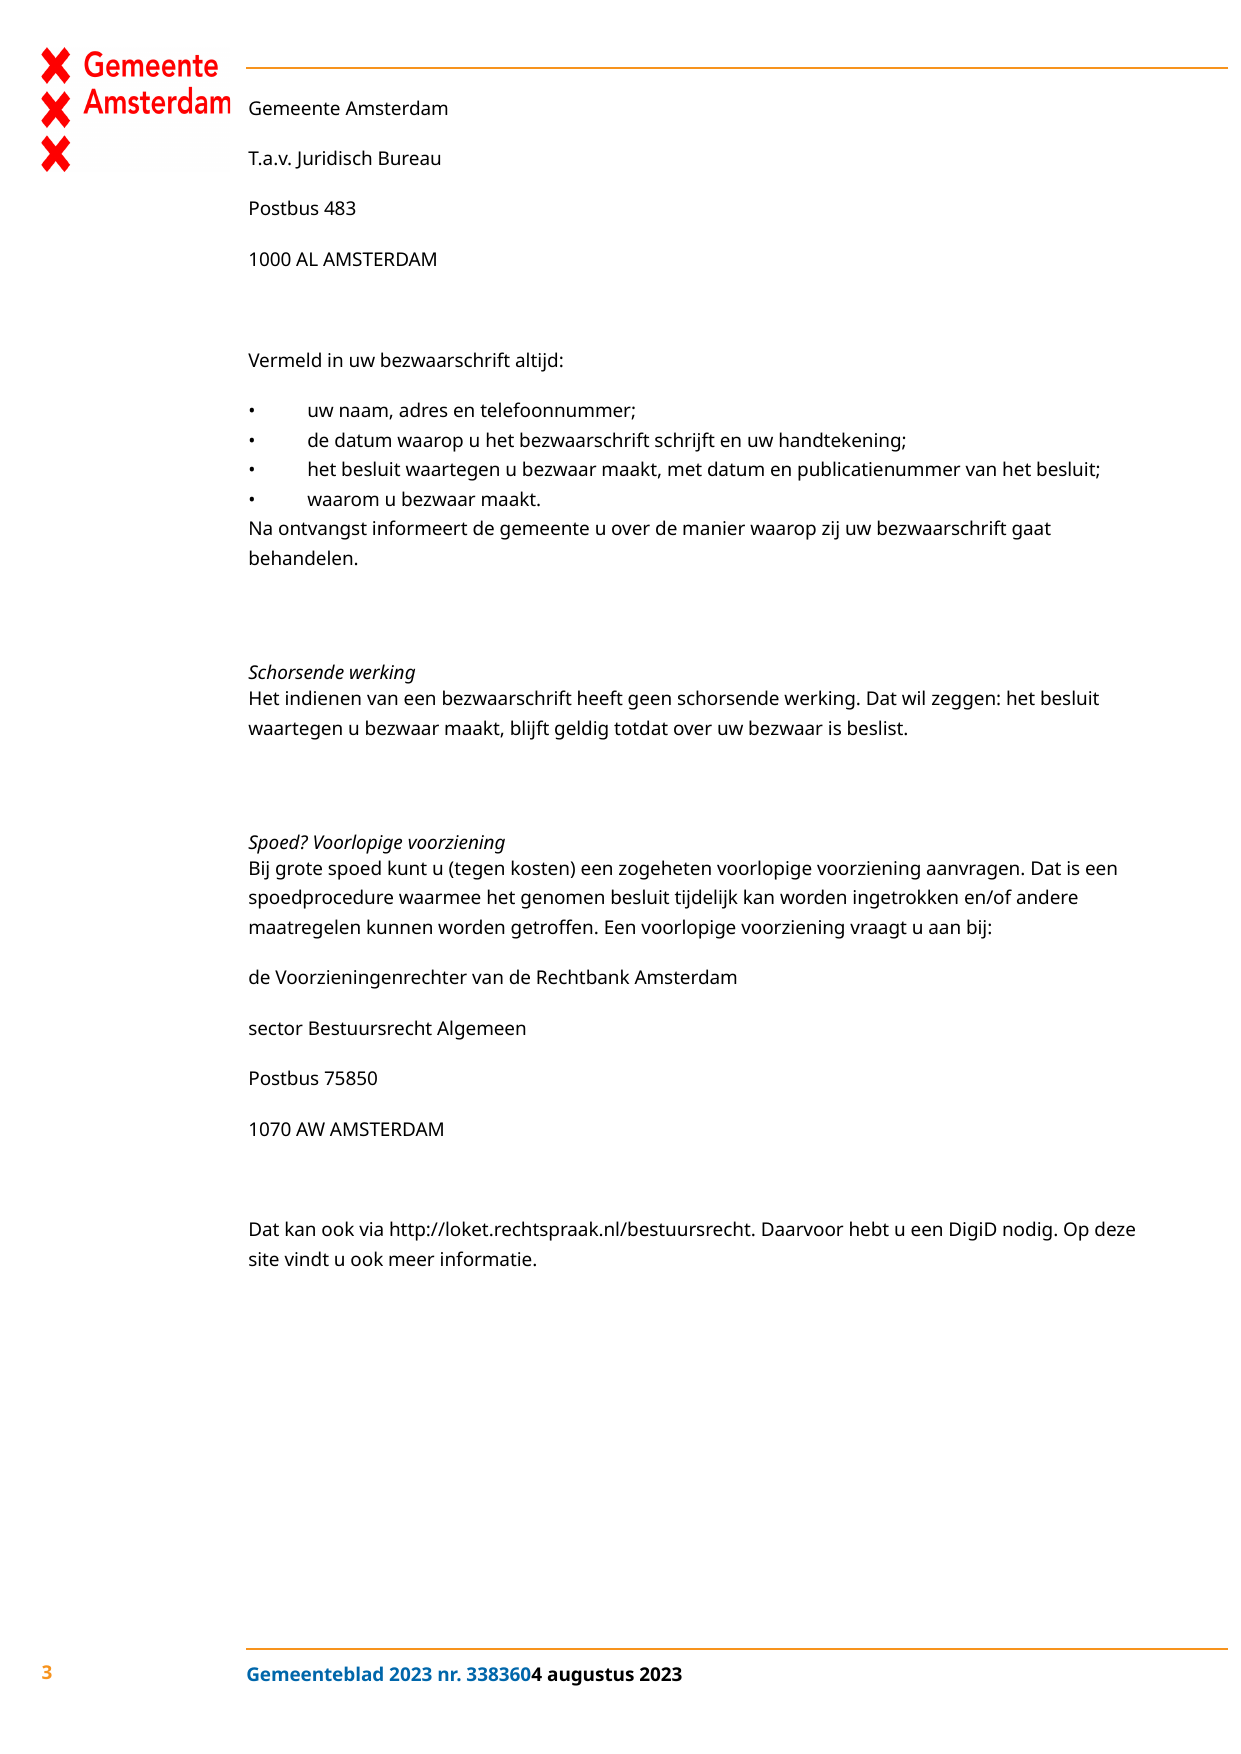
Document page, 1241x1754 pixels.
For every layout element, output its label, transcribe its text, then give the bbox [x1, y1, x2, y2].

text Postbus 75850 [248, 1065, 1152, 1091]
text Dat kan ook via http://loket.rechtspraak.nl/bestuursrecht. Daarvoor hebt u een DigiD nodig. Op deze site vindt u ook meer informatie. [248, 1217, 1152, 1272]
text Schorsende werking [248, 659, 1152, 685]
text Spoed? Voorlopige voorziening [248, 829, 1152, 855]
text Het indienen van een bezwaarschrift heeft geen schorsende werking. Dat wil zeggen: het besluit waartegen u bezwaar maakt, blijft geldig totdat over uw bezwaar is beslist. [248, 685, 1152, 741]
text 1000 AL AMSTERDAM [248, 246, 1152, 272]
text Bij grote spoed kunt u (tegen kosten) een zogeheten voorlopige voorziening aanvragen. Dat is een spoedprocedure waarmee het genomen besluit tijdelijk kan worden ingetrokken en/of andere maatregelen kunnen worden getroffen. Een voorlopige voorziening vraagt u aan bij: [248, 855, 1152, 940]
list uw naam, adres en telefoonnummer; [248, 397, 1152, 423]
text 1070 AW AMSTERDAM [248, 1116, 1152, 1142]
text Postbus 483 [248, 196, 1152, 221]
picture [41, 47, 231, 172]
text sector Bestuursrecht Algemeen [248, 1015, 1152, 1041]
list waarom u bezwaar maakt. [248, 486, 1152, 512]
text Na ontvangst informeert de gemeente u over de manier waarop zij uw bezwaarschrift gaat behandelen. [248, 516, 1152, 571]
text T.a.v. Juridisch Bureau [248, 145, 1152, 171]
list het besluit waartegen u bezwaar maakt, met datum en publicatienummer van het besluit; [248, 456, 1152, 482]
list de datum waarop u het bezwaarschrift schrijft en uw handtekening; [248, 427, 1152, 453]
text Vermeld in uw bezwaarschrift altijd: [248, 347, 1152, 373]
text de Voorzieningenrechter van de Rechtbank Amsterdam [248, 964, 1152, 990]
text Gemeente Amsterdam [248, 95, 1152, 121]
